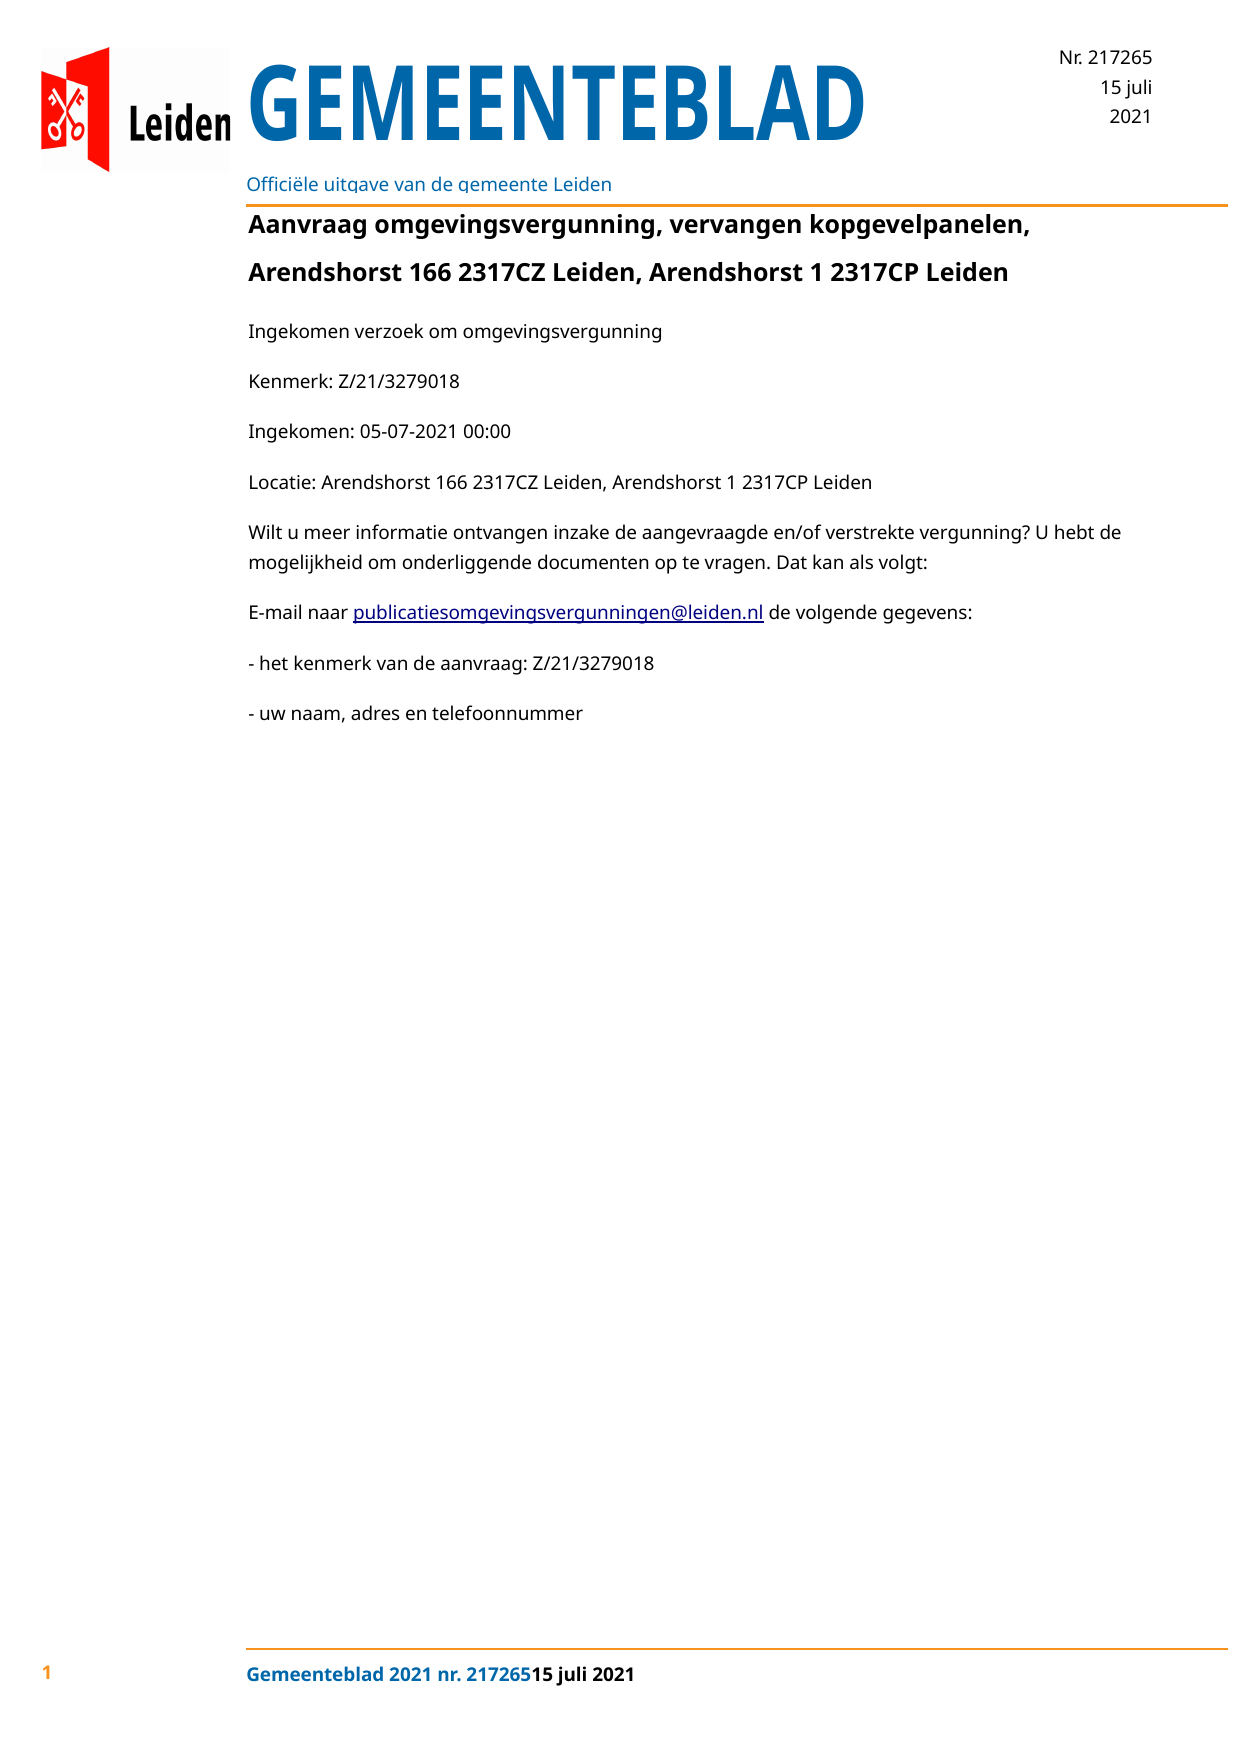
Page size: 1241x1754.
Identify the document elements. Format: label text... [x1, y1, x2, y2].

text Kenmerk: Z/21/3279018 [248, 368, 1152, 394]
text Ingekomen verzoek om omgevingsvergunning [248, 318, 1152, 344]
text - uw naam, adres en telefoonnummer [248, 700, 1152, 726]
text E-mail naar publicatiesomgevingsvergunningen@leiden.nl de volgende gegevens: [248, 599, 1152, 625]
text Wilt u meer informatie ontvangen inzake de aangevraagde en/of verstrekte vergunning? U hebt de mogelijkheid om onderliggende documenten op te vragen. Dat kan als volgt: [248, 519, 1152, 575]
text Aanvraag omgevingsvergunning, vervangen kopgevelpanelen, Arendshorst 166 2317CZ Leiden, Arendshorst 1 2317CP Leiden [248, 207, 1152, 288]
text Locatie: Arendshorst 166 2317CZ Leiden, Arendshorst 1 2317CP Leiden [248, 469, 1152, 495]
picture [41, 47, 231, 172]
text Ingekomen: 05-07-2021 00:00 [248, 419, 1152, 444]
text - het kenmerk van de aanvraag: Z/21/3279018 [248, 650, 1152, 676]
